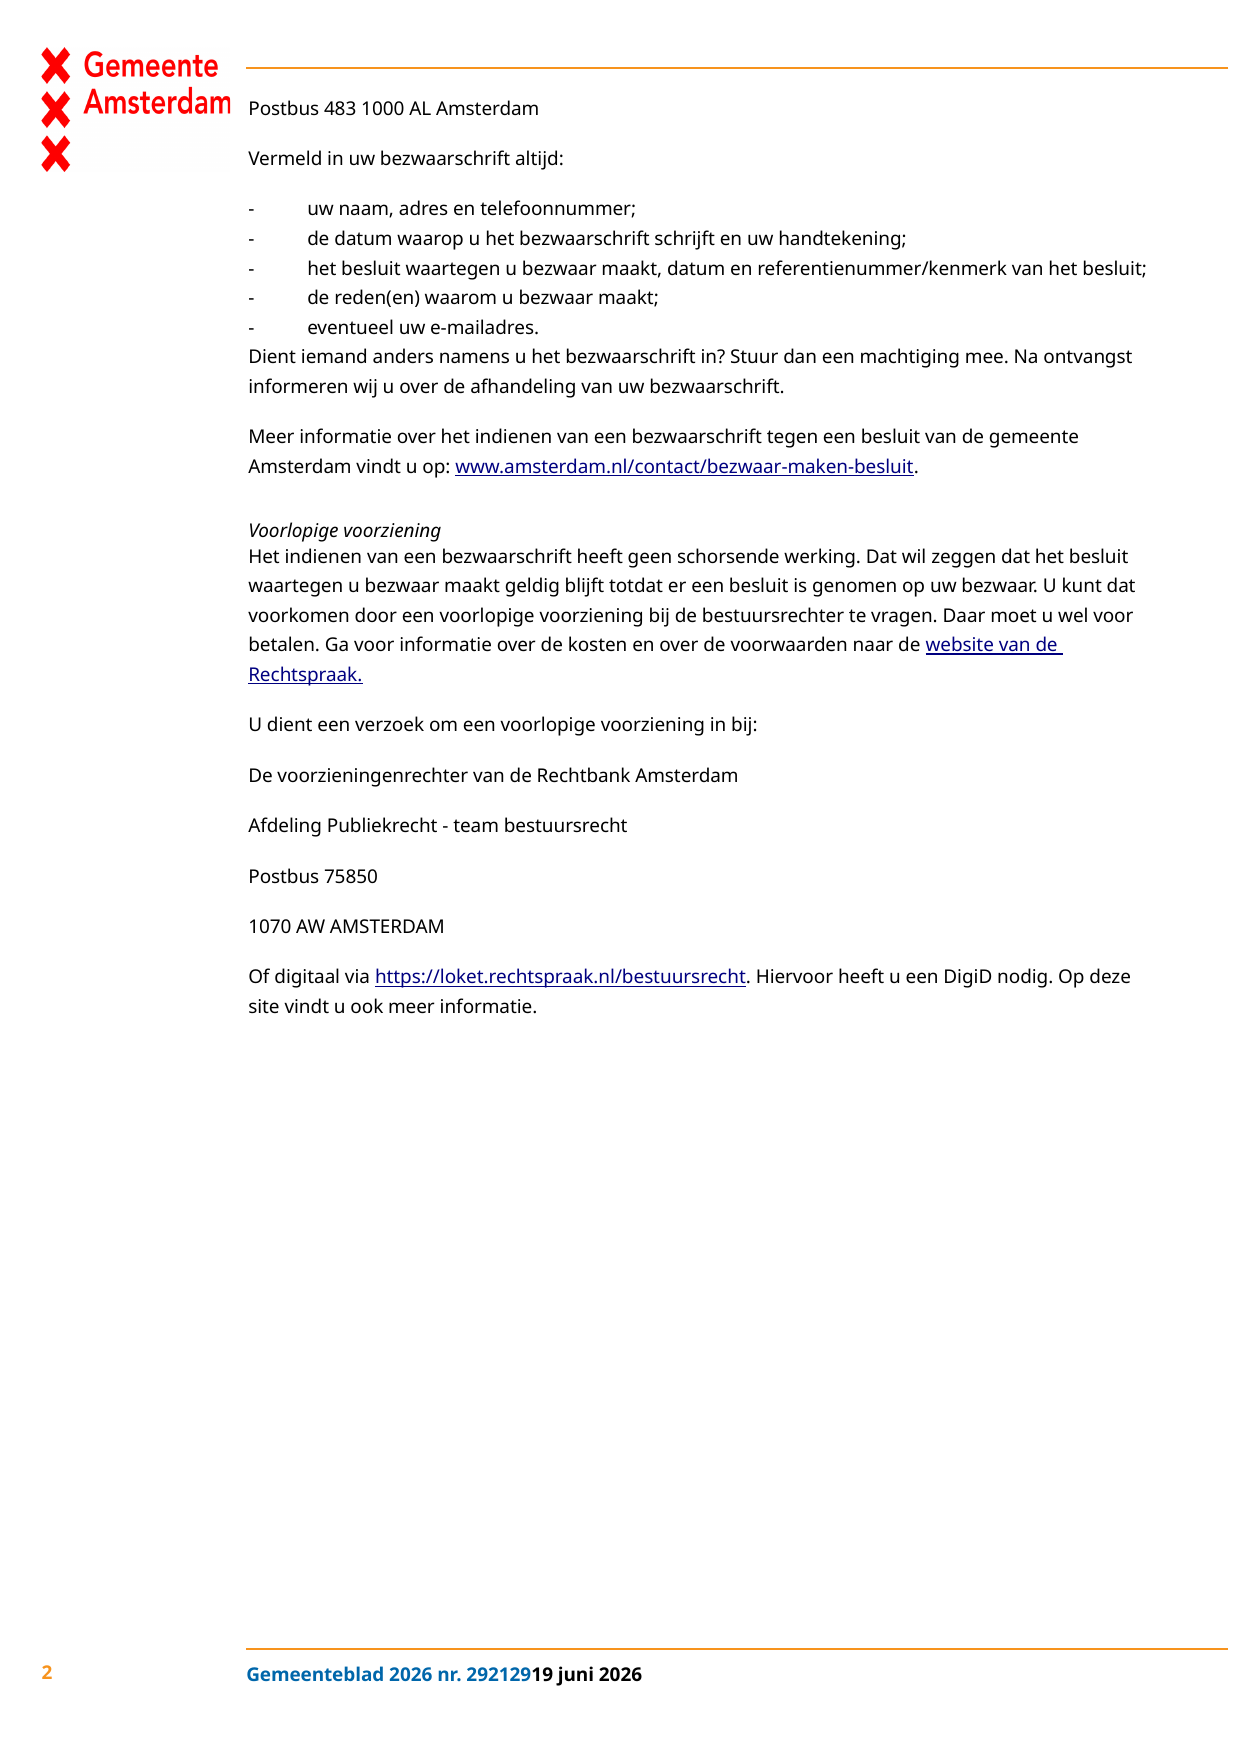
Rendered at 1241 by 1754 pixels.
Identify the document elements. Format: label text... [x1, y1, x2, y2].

text 1070 AW AMSTERDAM [248, 913, 1152, 939]
picture [41, 47, 231, 172]
list eventueel uw e-mailadres. [248, 314, 1152, 340]
list uw naam, adres en telefoonnummer; [248, 196, 1152, 221]
text Afdeling Publiekrecht - team bestuursrecht [248, 812, 1152, 838]
text Dient iemand anders namens u het bezwaarschrift in? Stuur dan een machtiging mee. Na ontvangst informeren wij u over de afhandeling van uw bezwaarschrift. [248, 343, 1152, 399]
text Postbus 75850 [248, 863, 1152, 888]
text Postbus 483 1000 AL Amsterdam [248, 95, 1152, 121]
text Of digitaal via https://loket.rechtspraak.nl/bestuursrecht. Hiervoor heeft u een DigiD nodig. Op deze site vindt u ook meer informatie. [248, 964, 1152, 1019]
list het besluit waartegen u bezwaar maakt, datum en referentienummer/kenmerk van het besluit; [248, 255, 1152, 281]
list de reden(en) waarom u bezwaar maakt; [248, 284, 1152, 310]
text Meer informatie over het indienen van een bezwaarschrift tegen een besluit van de gemeente Amsterdam vindt u op: www.amsterdam.nl/contact/bezwaar-maken-besluit. [248, 423, 1152, 479]
text U dient een verzoek om een voorlopige voorziening in bij: [248, 712, 1152, 737]
text Het indienen van een bezwaarschrift heeft geen schorsende werking. Dat wil zeggen dat het besluit waartegen u bezwaar maakt geldig blijft totdat er een besluit is genomen op uw bezwaar. U kunt dat voorkomen door een voorlopige voorziening bij de bestuursrechter te vragen. Daar moet u wel voor betalen. Ga voor informatie over de kosten en over de voorwaarden naar de website van de Rechtspraak. [248, 543, 1152, 687]
list de datum waarop u het bezwaarschrift schrijft en uw handtekening; [248, 225, 1152, 251]
text Vermeld in uw bezwaarschrift altijd: [248, 145, 1152, 171]
text De voorzieningenrechter van de Rechtbank Amsterdam [248, 762, 1152, 788]
text Voorlopige voorziening [248, 517, 1152, 543]
